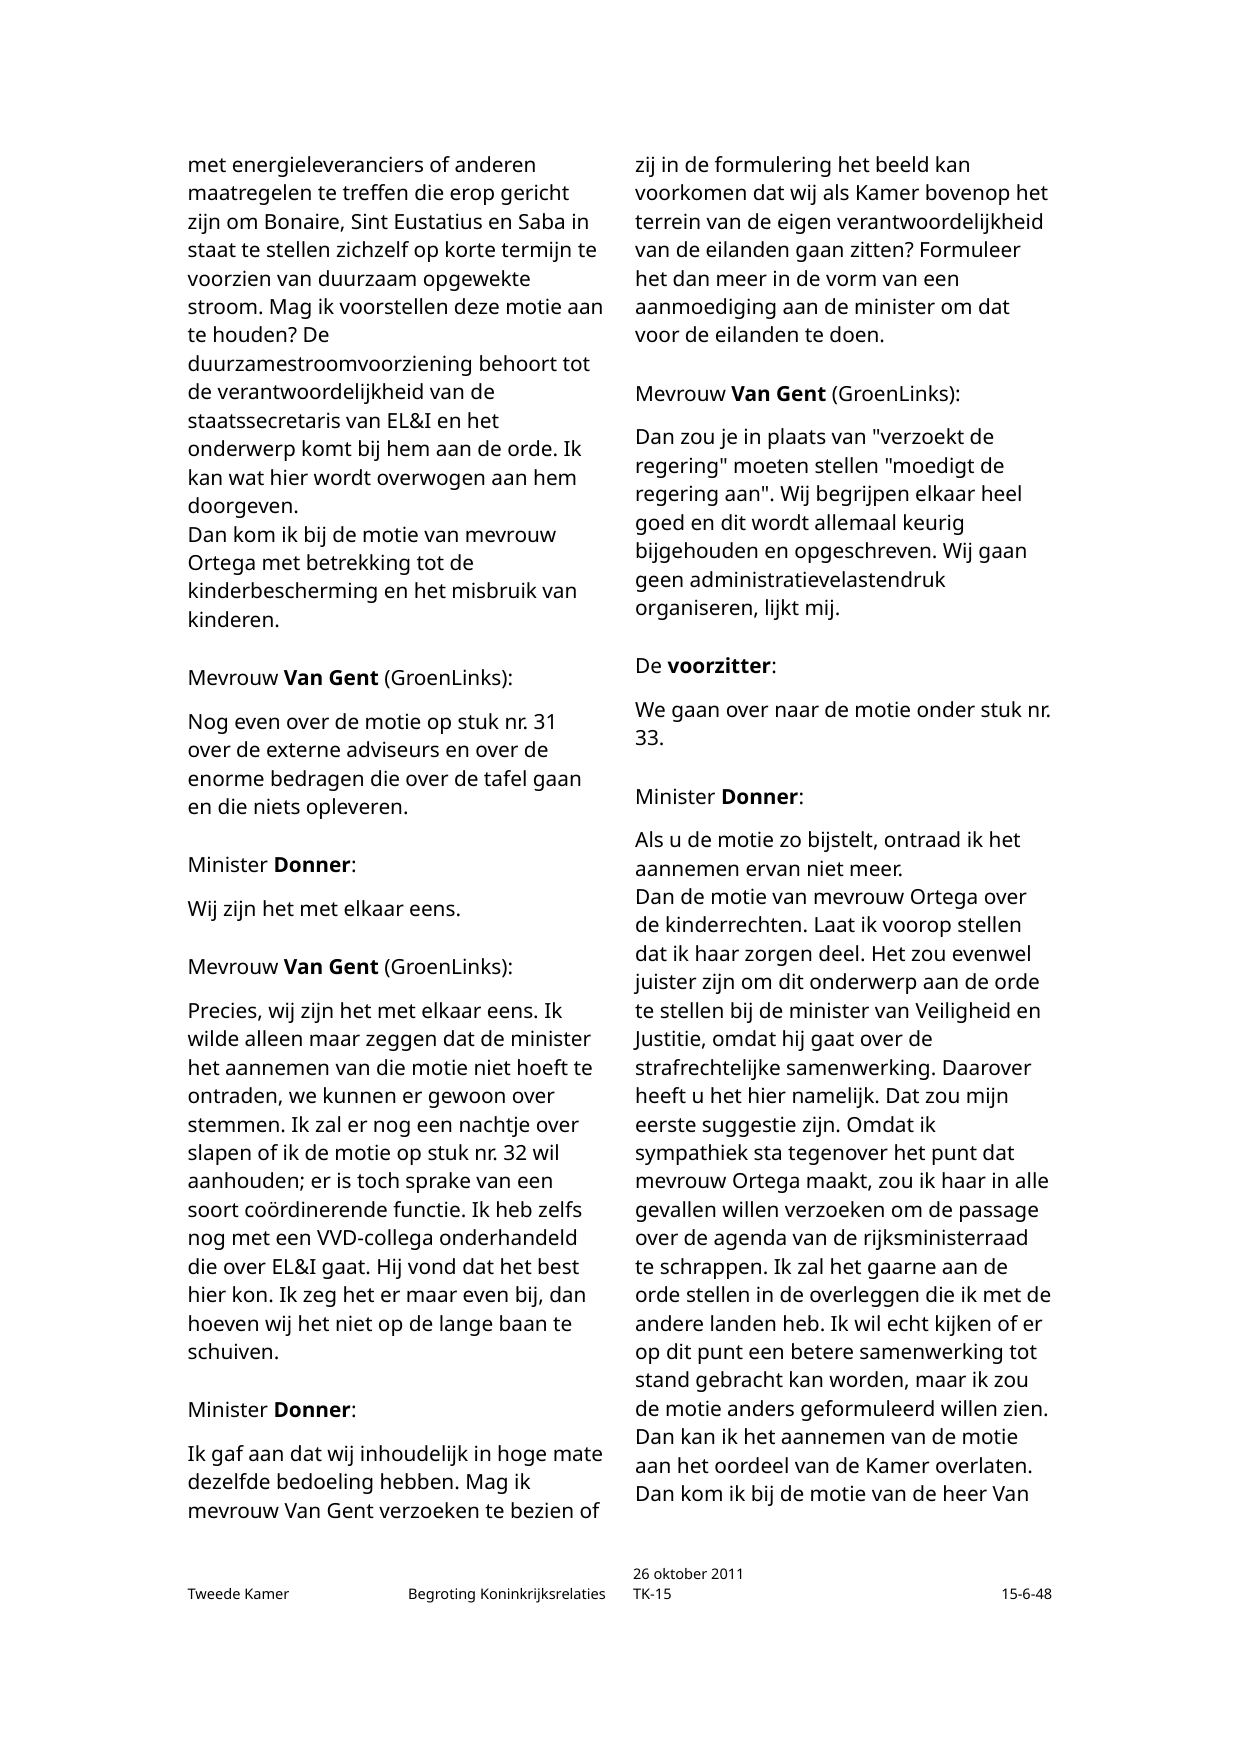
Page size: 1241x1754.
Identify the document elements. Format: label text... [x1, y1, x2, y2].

text Minister Donner: [187, 851, 605, 879]
text Als u de motie zo bijstelt, ontraad ik het aannemen ervan niet meer. [635, 825, 1053, 882]
text met energieleveranciers of anderen maatregelen te treffen die erop gericht zijn om Bonaire, Sint Eustatius en Saba in staat te stellen zichzelf op korte termijn te voorzien van duurzaam opgewekte stroom. Mag ik voorstellen deze motie aan te houden? De duurzamestroomvoorziening behoort tot de verantwoordelijkheid van de staatssecretaris van EL&I en het onderwerp komt bij hem aan de orde. Ik kan wat hier wordt overwogen aan hem doorgeven. [187, 150, 605, 520]
text Precies, wij zijn het met elkaar eens. Ik wilde alleen maar zeggen dat de minister het aannemen van die motie niet hoeft te ontraden, we kunnen er gewoon over stemmen. Ik zal er nog een nachtje over slapen of ik de motie op stuk nr. 32 wil aanhouden; er is toch sprake van een soort coördinerende functie. Ik heb zelfs nog met een VVD-collega onderhandeld die over EL&I gaat. Hij vond dat het best hier kon. Ik zeg het er maar even bij, dan hoeven wij het niet op de lange baan te schuiven. [187, 996, 605, 1366]
text Minister Donner: [187, 1396, 605, 1424]
text Ik gaf aan dat wij inhoudelijk in hoge mate dezelfde bedoeling hebben. Mag ik mevrouw Van Gent verzoeken te bezien of [187, 1439, 605, 1524]
text Dan de motie van mevrouw Ortega over de kinderrechten. Laat ik voorop stellen dat ik haar zorgen deel. Het zou evenwel juister zijn om dit onderwerp aan de orde te stellen bij de minister van Veiligheid en Justitie, omdat hij gaat over de strafrechtelijke samenwerking. Daarover heeft u het hier namelijk. Dat zou mijn eerste suggestie zijn. Omdat ik sympathiek sta tegenover het punt dat mevrouw Ortega maakt, zou ik haar in alle gevallen willen verzoeken om de passage over de agenda van de rijksministerraad te schrappen. Ik zal het gaarne aan de orde stellen in de overleggen die ik met de andere landen heb. Ik wil echt kijken of er op dit punt een betere samenwerking tot stand gebracht kan worden, maar ik zou de motie anders geformuleerd willen zien. Dan kan ik het aannemen van de motie aan het oordeel van de Kamer overlaten. [635, 882, 1053, 1479]
text Mevrouw Van Gent (GroenLinks): [635, 379, 1053, 407]
text We gaan over naar de motie onder stuk nr. 33. [635, 695, 1053, 752]
text Wij zijn het met elkaar eens. [187, 894, 605, 922]
text Dan kom ik bij de motie van mevrouw Ortega met betrekking tot de kinderbescherming en het misbruik van kinderen. [187, 520, 605, 633]
text Nog even over de motie op stuk nr. 31 over de externe adviseurs en over de enorme bedragen die over de tafel gaan en die niets opleveren. [187, 707, 605, 821]
text Dan kom ik bij de motie van de heer Van [635, 1479, 1053, 1508]
text Minister Donner: [635, 782, 1053, 810]
text zij in de formulering het beeld kan voorkomen dat wij als Kamer bovenop het terrein van de eigen verantwoordelijkheid van de eilanden gaan zitten? Formuleer het dan meer in de vorm van een aanmoediging aan de minister om dat voor de eilanden te doen. [635, 150, 1053, 349]
text Mevrouw Van Gent (GroenLinks): [187, 663, 605, 692]
text Dan zou je in plaats van "verzoekt de regering" moeten stellen "moedigt de regering aan". Wij begrijpen elkaar heel goed en dit wordt allemaal keurig bijgehouden en opgeschreven. Wij gaan geen administratievelastendruk organiseren, lijkt mij. [635, 422, 1053, 622]
text De voorzitter: [635, 652, 1053, 680]
text Mevrouw Van Gent (GroenLinks): [187, 952, 605, 981]
